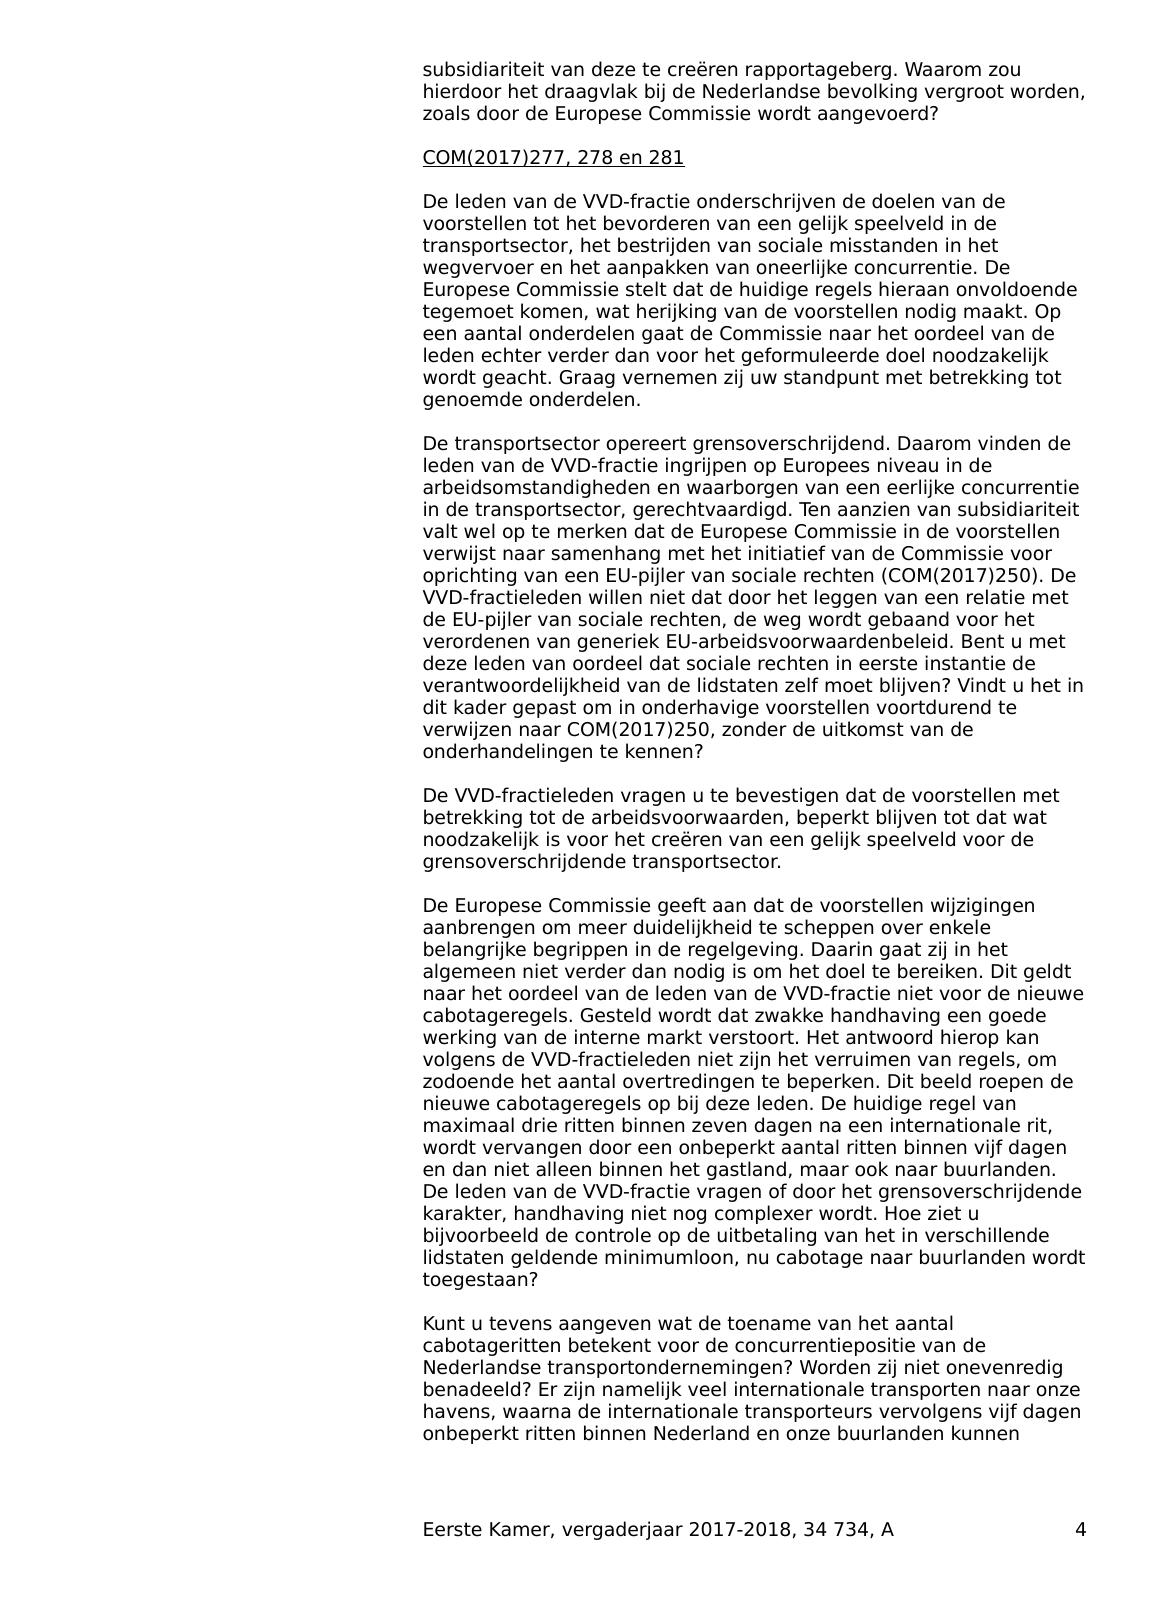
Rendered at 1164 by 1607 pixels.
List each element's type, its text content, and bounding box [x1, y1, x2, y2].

subtitle COM(2017)277, 278 en 281 [422, 147, 1087, 169]
text De Europese Commissie geeft aan dat de voorstellen wijzigingen aanbrengen om meer duidelijkheid te scheppen over enkele belangrijke begrippen in de regelgeving. Daarin gaat zij in het algemeen niet verder dan nodig is om het doel te bereiken. Dit geldt naar het oordeel van de leden van de VVD-fractie niet voor de nieuwe cabotageregels. Gesteld wordt dat zwakke handhaving een goede werking van de interne markt verstoort. Het antwoord hierop kan volgens de VVD-fractieleden niet zijn het verruimen van regels, om zodoende het aantal overtredingen te beperken. Dit beeld roepen de nieuwe cabotageregels op bij deze leden. De huidige regel van maximaal drie ritten binnen zeven dagen na een internationale rit, wordt vervangen door een onbeperkt aantal ritten binnen vijf dagen en dan niet alleen binnen het gastland, maar ook naar buurlanden. De leden van de VVD-fractie vragen of door het grensoverschrijdende karakter, handhaving niet nog complexer wordt. Hoe ziet u bijvoorbeeld de controle op de uitbetaling van het in verschillende lidstaten geldende minimumloon, nu cabotage naar buurlanden wordt toegestaan? [422, 895, 1087, 1291]
text subsidiariteit van deze te creëren rapportageberg. Waarom zou hierdoor het draagvlak bij de Nederlandse bevolking vergroot worden, zoals door de Europese Commissie wordt aangevoerd? [422, 59, 1087, 125]
text De transportsector opereert grensoverschrijdend. Daarom vinden de leden van de VVD-fractie ingrijpen op Europees niveau in de arbeidsomstandigheden en waarborgen van een eerlijke concurrentie in de transportsector, gerechtvaardigd. Ten aanzien van subsidiariteit valt wel op te merken dat de Europese Commissie in de voorstellen verwijst naar samenhang met het initiatief van de Commissie voor oprichting van een EU-pijler van sociale rechten (COM(2017)250). De VVD-fractieleden willen niet dat door het leggen van een relatie met de EU-pijler van sociale rechten, de weg wordt gebaand voor het verordenen van generiek EU-arbeidsvoorwaardenbeleid. Bent u met deze leden van oordeel dat sociale rechten in eerste instantie de verantwoordelijkheid van de lidstaten zelf moet blijven? Vindt u het in dit kader gepast om in onderhavige voorstellen voortdurend te verwijzen naar COM(2017)250, zonder de uitkomst van de onderhandelingen te kennen? [422, 433, 1087, 763]
text De leden van de VVD-fractie onderschrijven de doelen van de voorstellen tot het bevorderen van een gelijk speelveld in de transportsector, het bestrijden van sociale misstanden in het wegvervoer en het aanpakken van oneerlijke concurrentie. De Europese Commissie stelt dat de huidige regels hieraan onvoldoende tegemoet komen, wat herijking van de voorstellen nodig maakt. Op een aantal onderdelen gaat de Commissie naar het oordeel van de leden echter verder dan voor het geformuleerde doel noodzakelijk wordt geacht. Graag vernemen zij uw standpunt met betrekking tot genoemde onderdelen. [422, 191, 1087, 411]
text De VVD-fractieleden vragen u te bevestigen dat de voorstellen met betrekking tot de arbeidsvoorwaarden, beperkt blijven tot dat wat noodzakelijk is voor het creëren van een gelijk speelveld voor de grensoverschrijdende transportsector. [422, 785, 1087, 873]
text Kunt u tevens aangeven wat de toename van het aantal cabotageritten betekent voor de concurrentiepositie van de Nederlandse transportondernemingen? Worden zij niet onevenredig benadeeld? Er zijn namelijk veel internationale transporten naar onze havens, waarna de internationale transporteurs vervolgens vijf dagen onbeperkt ritten binnen Nederland en onze buurlanden kunnen [422, 1313, 1087, 1445]
